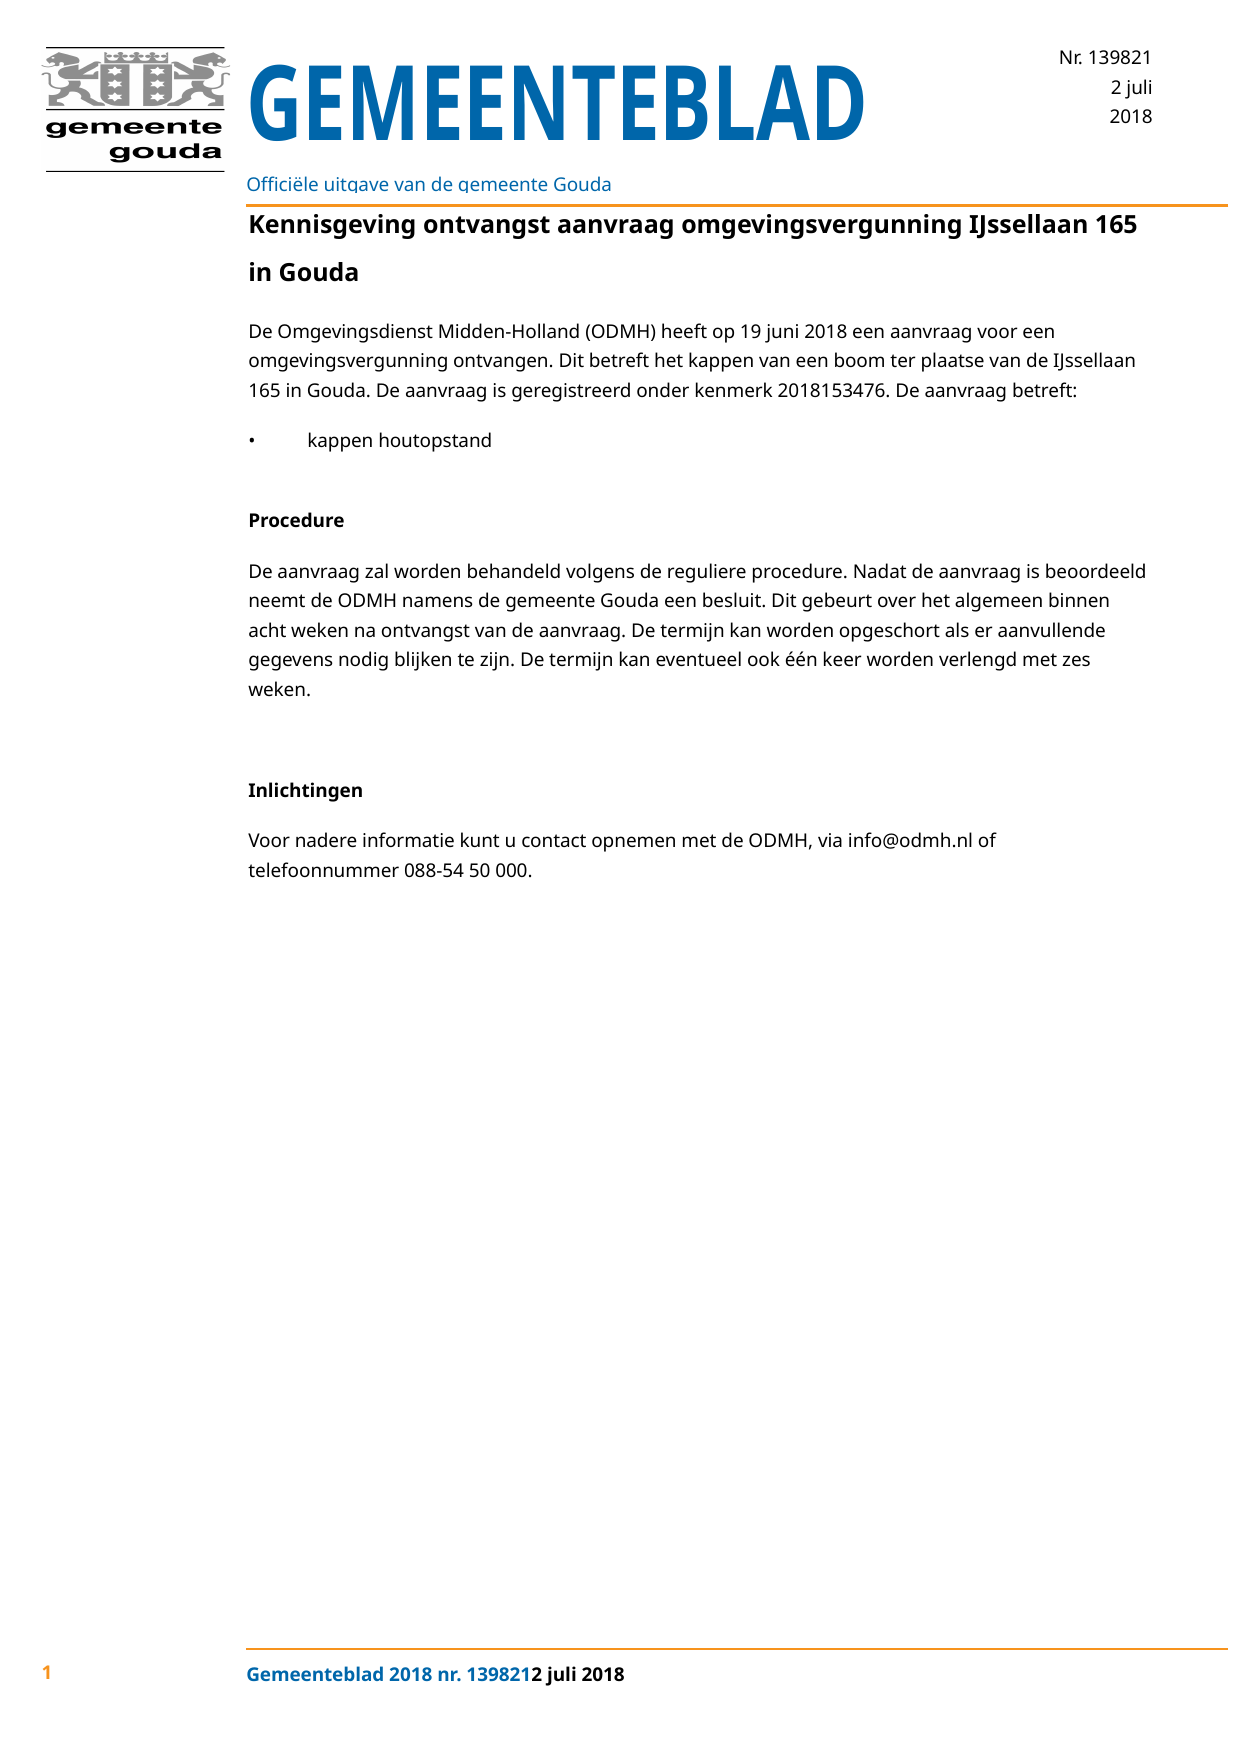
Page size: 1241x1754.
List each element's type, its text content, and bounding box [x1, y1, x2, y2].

picture [41, 47, 231, 172]
list kappen houtopstand [248, 427, 1152, 453]
text Procedure [248, 507, 1152, 533]
text De aanvraag zal worden behandeld volgens de reguliere procedure. Nadat de aanvraag is beoordeeld neemt de ODMH namens de gemeente Gouda een besluit. Dit gebeurt over het algemeen binnen acht weken na ontvangst van de aanvraag. De termijn kan worden opgeschort als er aanvullende gegevens nodig blijken te zijn. De termijn kan eventueel ook één keer worden verlengd met zes weken. [248, 558, 1152, 702]
text Voor nadere informatie kunt u contact opnemen met de ODMH, via info@odmh.nl of telefoonnummer 088-54 50 000. [248, 827, 1152, 883]
text Inlichtingen [248, 777, 1152, 803]
text Kennisgeving ontvangst aanvraag omgevingsvergunning IJssellaan 165 in Gouda [248, 207, 1152, 288]
text De Omgevingsdienst Midden-Holland (ODMH) heeft op 19 juni 2018 een aanvraag voor een omgevingsvergunning ontvangen. Dit betreft het kappen van een boom ter plaatse van de IJssellaan 165 in Gouda. De aanvraag is geregistreerd onder kenmerk 2018153476. De aanvraag betreft: [248, 318, 1152, 403]
